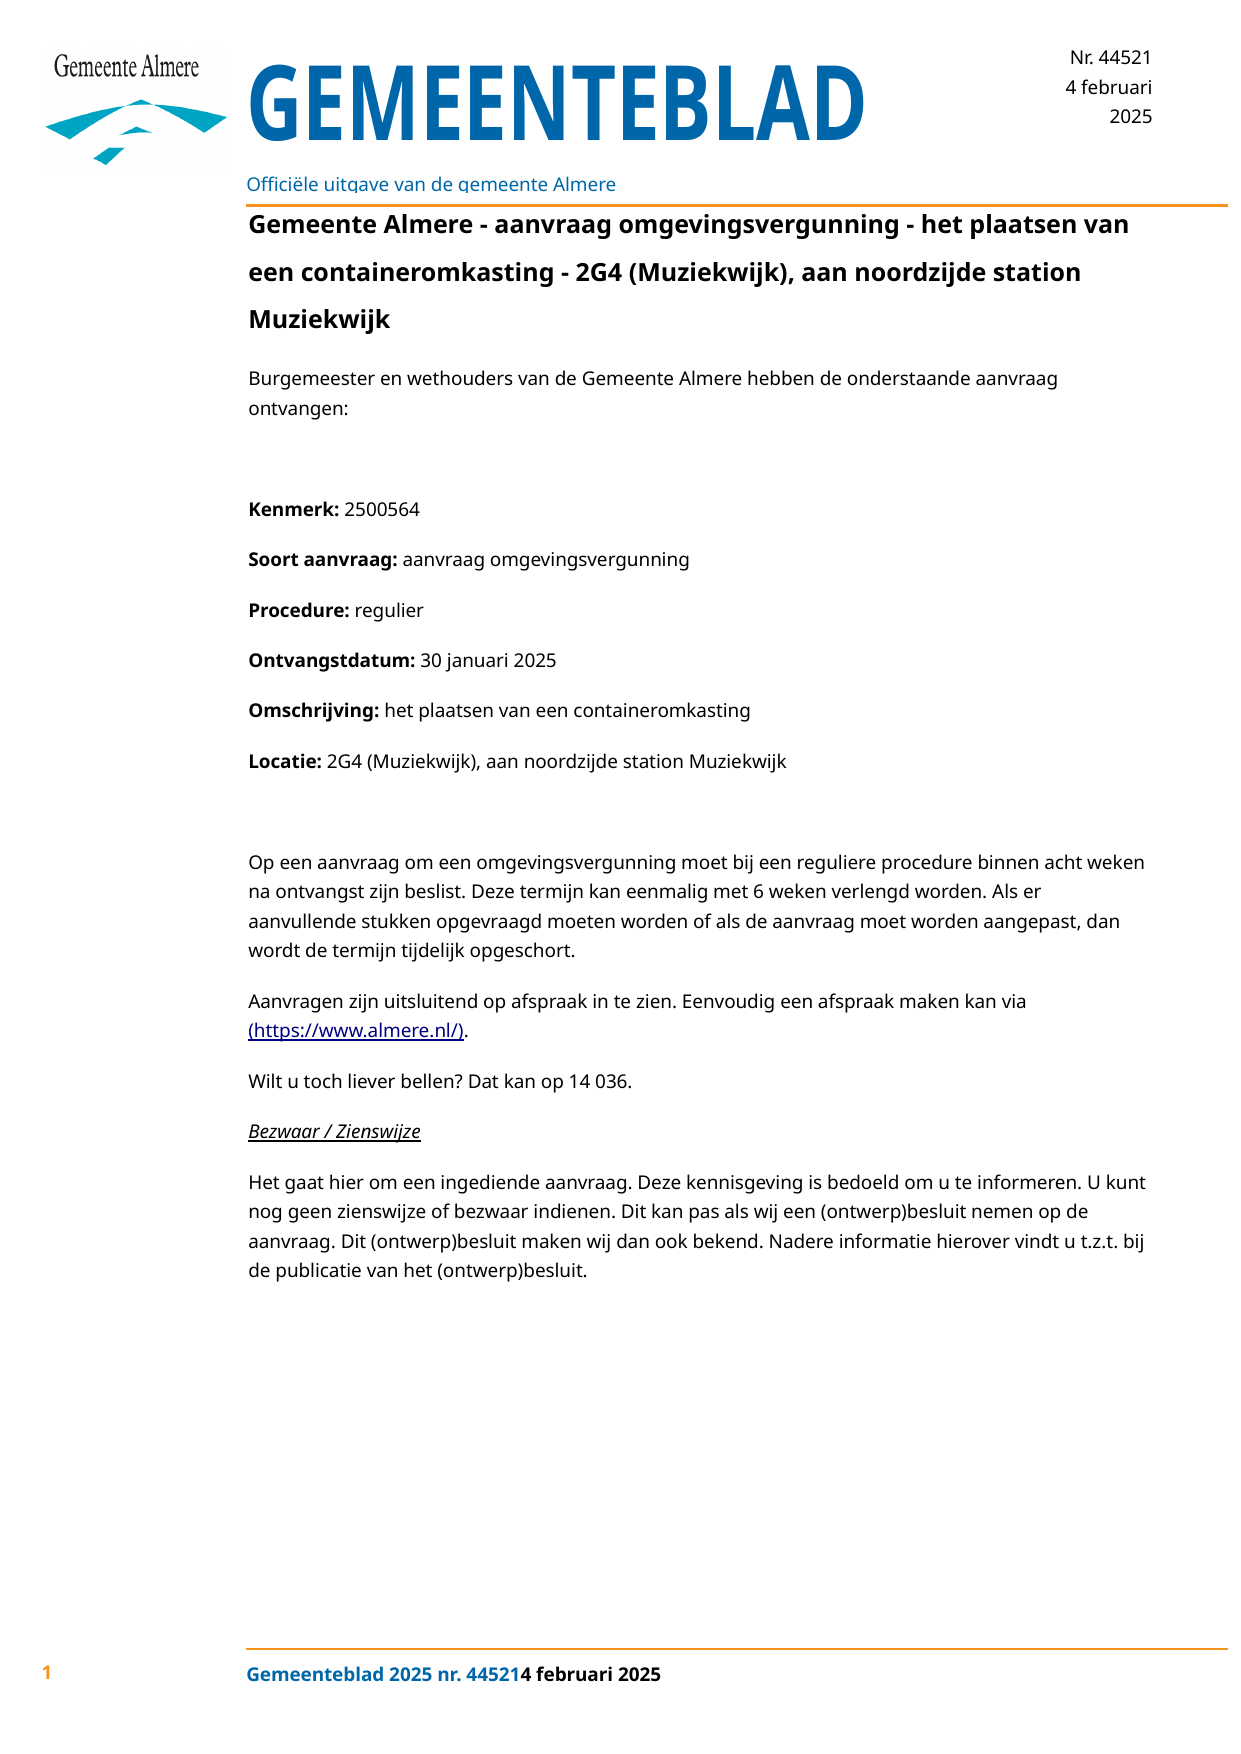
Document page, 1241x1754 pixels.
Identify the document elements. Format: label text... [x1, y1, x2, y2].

text Omschrijving: het plaatsen van een containeromkasting [248, 698, 1152, 723]
text Aanvragen zijn uitsluitend op afspraak in te zien. Eenvoudig een afspraak maken kan via (https://www.almere.nl/). [248, 988, 1152, 1043]
text Op een aanvraag om een omgevingsvergunning moet bij een reguliere procedure binnen acht weken na ontvangst zijn beslist. Deze termijn kan eenmalig met 6 weken verlengd worden. Als er aanvullende stukken opgevraagd moeten worden of als de aanvraag moet worden aangepast, dan wordt de termijn tijdelijk opgeschort. [248, 849, 1152, 963]
text Burgemeester en wethouders van de Gemeente Almere hebben de onderstaande aanvraag ontvangen: [248, 366, 1152, 421]
text Gemeente Almere - aanvraag omgevingsvergunning - het plaatsen van een containeromkasting - 2G4 (Muziekwijk), aan noordzijde station Muziekwijk [248, 207, 1152, 336]
picture [41, 47, 231, 172]
text Procedure: regulier [248, 597, 1152, 622]
text Locatie: 2G4 (Muziekwijk), aan noordzijde station Muziekwijk [248, 748, 1152, 774]
text Kenmerk: 2500564 [248, 496, 1152, 522]
text Ontvangstdatum: 30 januari 2025 [248, 647, 1152, 673]
text Wilt u toch liever bellen? Dat kan op 14 036. [248, 1068, 1152, 1094]
text Soort aanvraag: aanvraag omgevingsvergunning [248, 546, 1152, 572]
text Bezwaar / Zienswijze [248, 1118, 1152, 1144]
text Het gaat hier om een ingediende aanvraag. Deze kennisgeving is bedoeld om u te informeren. U kunt nog geen zienswijze of bezwaar indienen. Dit kan pas als wij een (ontwerp)besluit nemen op de aanvraag. Dit (ontwerp)besluit maken wij dan ook bekend. Nadere informatie hierover vindt u t.z.t. bij de publicatie van het (ontwerp)besluit. [248, 1169, 1152, 1283]
